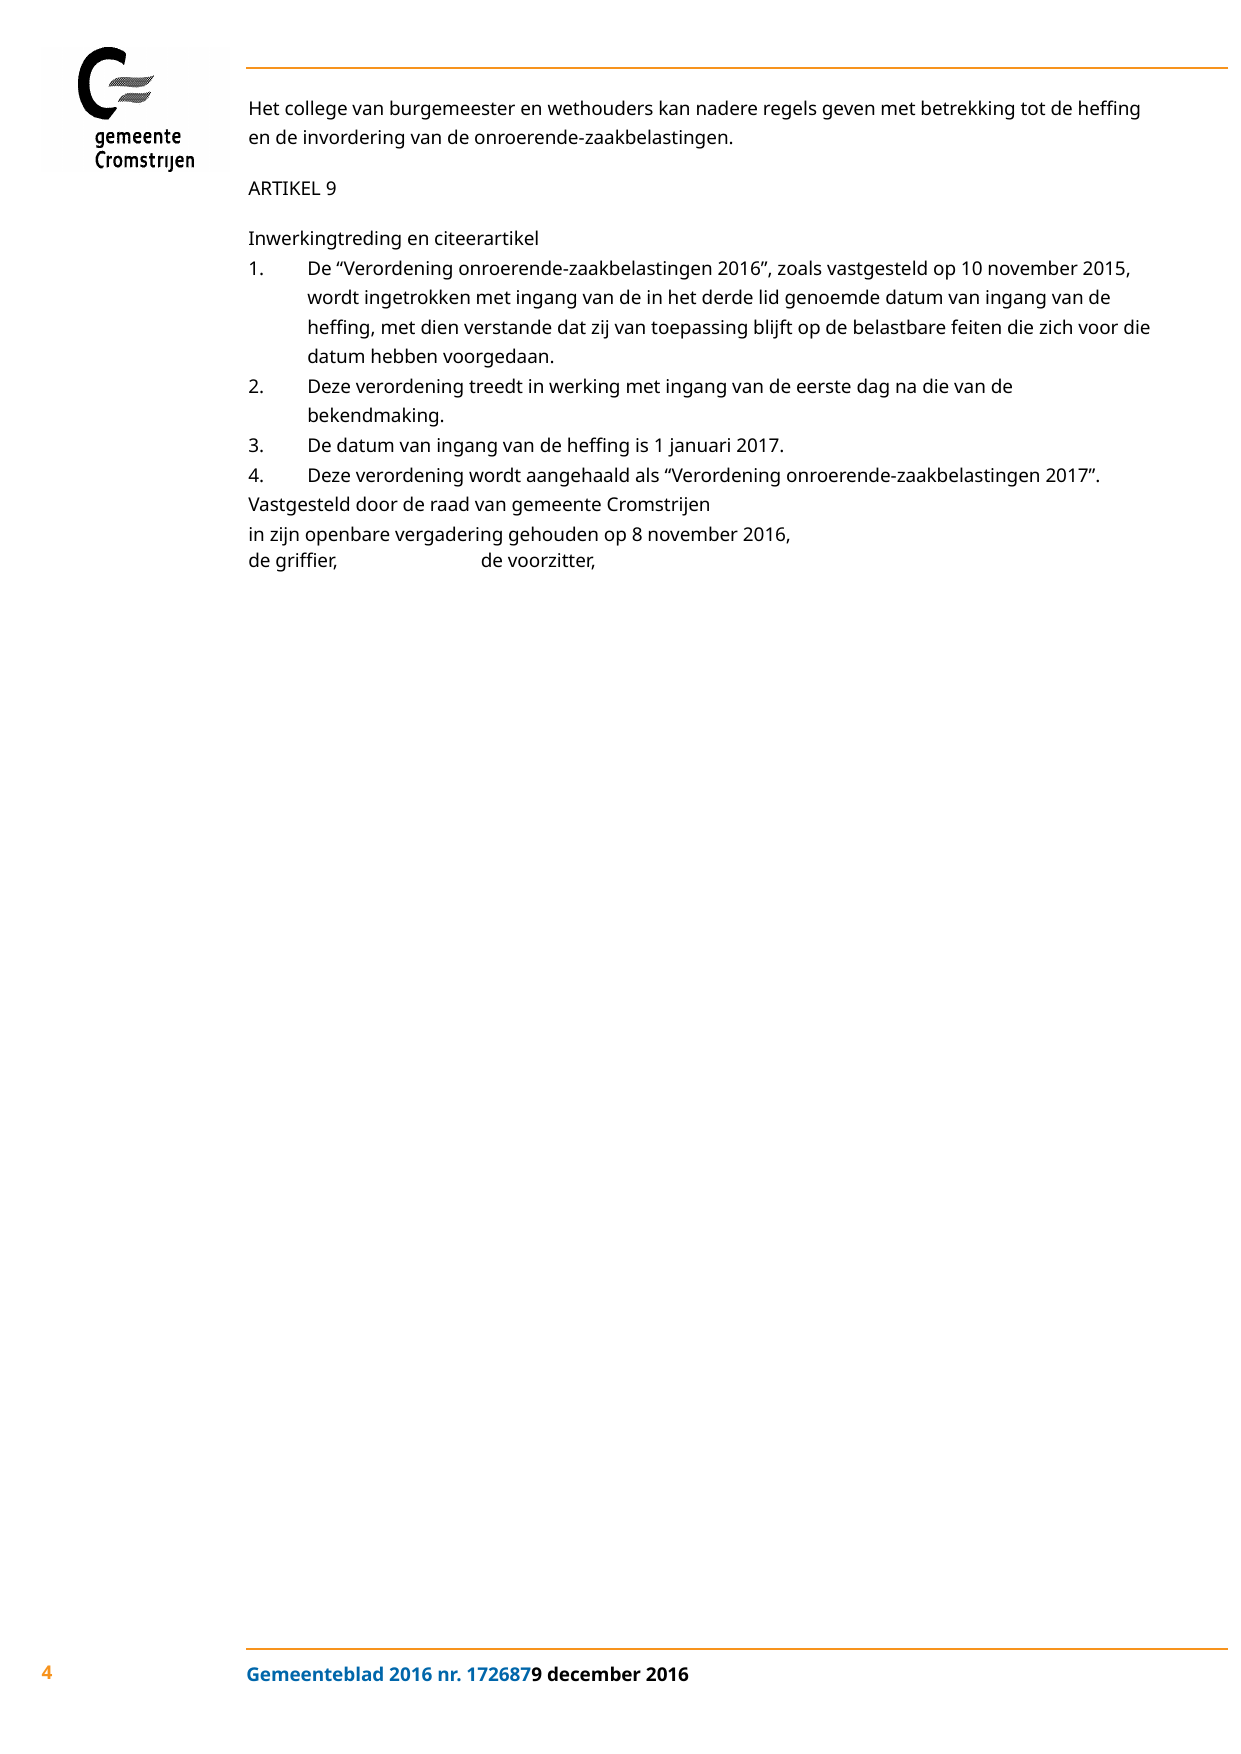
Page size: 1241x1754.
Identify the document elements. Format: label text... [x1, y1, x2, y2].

list De “Verordening onroerende-zaakbelastingen 2016”, zoals vastgesteld op 10 november 2015, wordt ingetrokken met ingang van de in het derde lid genoemde datum van ingang van de heffing, met dien verstande dat zij van toepassing blijft op de belastbare feiten die zich voor die datum hebben voorgedaan. [248, 255, 1152, 369]
list Deze verordening wordt aangehaald als “Verordening onroerende-zaakbelastingen 2017”. [248, 462, 1152, 488]
list De datum van ingang van de heffing is 1 januari 2017. [248, 432, 1152, 458]
picture [41, 47, 231, 172]
table_cell de griffier, [248, 547, 481, 573]
table_cell de voorzitter, [481, 547, 1152, 573]
text ARTIKEL 9 [248, 175, 1152, 201]
text Inwerkingtreding en citeerartikel [248, 225, 1152, 251]
list Deze verordening treedt in werking met ingang van de eerste dag na die van de bekendmaking. [248, 373, 1152, 428]
text Het college van burgemeester en wethouders kan nadere regels geven met betrekking tot de heffing en de invordering van de onroerende-zaakbelastingen. [248, 95, 1152, 150]
table_header Vastgesteld door de raad van gemeente Cromstrijen in zijn openbare vergadering gehouden op 8 november 2016, [248, 492, 946, 547]
